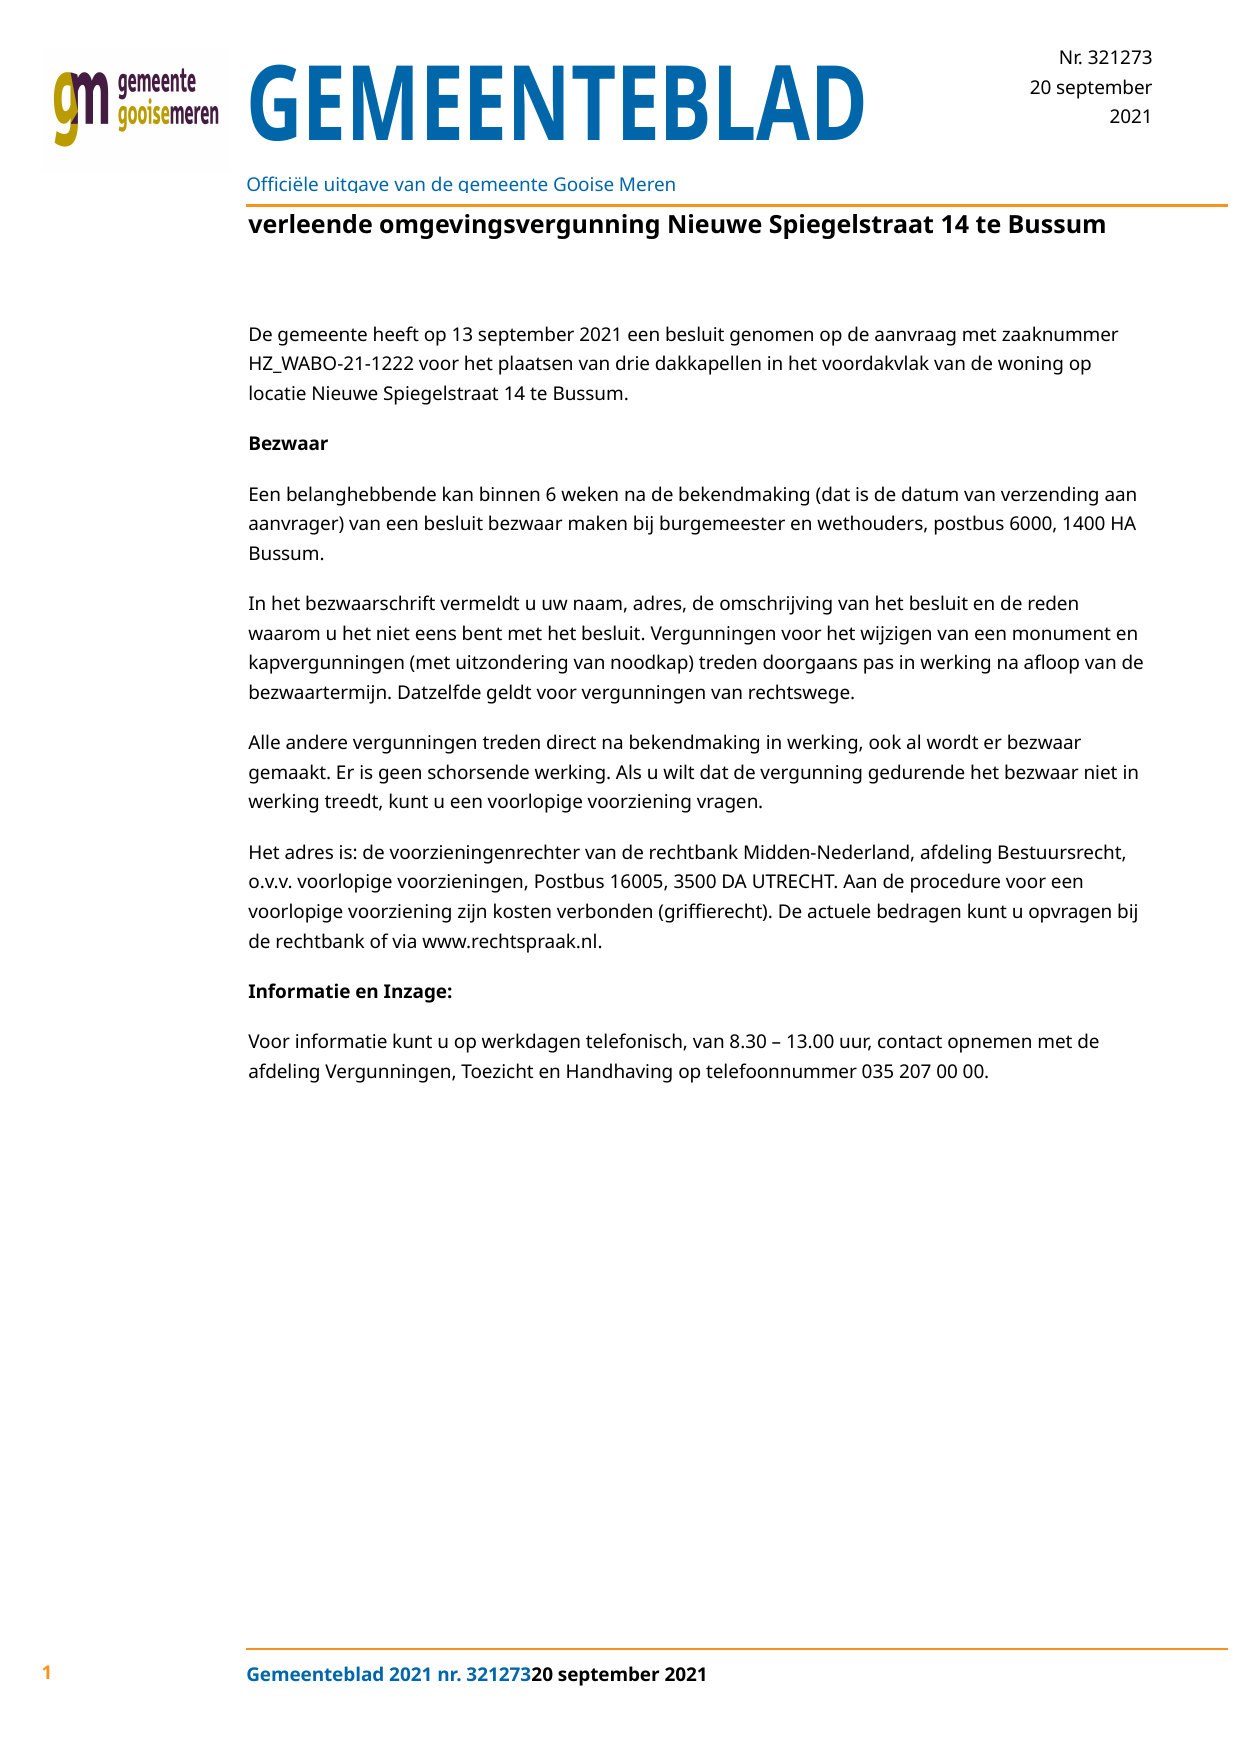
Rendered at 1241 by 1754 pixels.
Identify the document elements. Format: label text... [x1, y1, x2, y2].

text Informatie en Inzage: [248, 978, 1152, 1004]
text De gemeente heeft op 13 september 2021 een besluit genomen op de aanvraag met zaaknummer HZ_WABO-21-1222 voor het plaatsen van drie dakkapellen in het voordakvlak van de woning op locatie Nieuwe Spiegelstraat 14 te Bussum. [248, 321, 1152, 406]
picture [41, 47, 231, 172]
text verleende omgevingsvergunning Nieuwe Spiegelstraat 14 te Bussum [248, 207, 1152, 241]
text Bezwaar [248, 430, 1152, 456]
text Alle andere vergunningen treden direct na bekendmaking in werking, ook al wordt er bezwaar gemaakt. Er is geen schorsende werking. Als u wilt dat de vergunning gedurende het bezwaar niet in werking treedt, kunt u een voorlopige voorziening vragen. [248, 729, 1152, 814]
text In het bezwaarschrift vermeldt u uw naam, adres, de omschrijving van het besluit en de reden waarom u het niet eens bent met het besluit. Vergunningen voor het wijzigen van een monument en kapvergunningen (met uitzondering van noodkap) treden doorgaans pas in werking na afloop van de bezwaartermijn. Datzelfde geldt voor vergunningen van rechtswege. [248, 590, 1152, 705]
text Een belanghebbende kan binnen 6 weken na de bekendmaking (dat is de datum van verzending aan aanvrager) van een besluit bezwaar maken bij burgemeester en wethouders, postbus 6000, 1400 HA Bussum. [248, 481, 1152, 566]
text Het adres is: de voorzieningenrechter van de rechtbank Midden-Nederland, afdeling Bestuursrecht, o.v.v. voorlopige voorzieningen, Postbus 16005, 3500 DA UTRECHT. Aan de procedure voor een voorlopige voorziening zijn kosten verbonden (griffierecht). De actuele bedragen kunt u opvragen bij de rechtbank of via www.rechtspraak.nl. [248, 839, 1152, 953]
text Voor informatie kunt u op werkdagen telefonisch, van 8.30 – 13.00 uur, contact opnemen met de afdeling Vergunningen, Toezicht en Handhaving op telefoonnummer 035 207 00 00. [248, 1029, 1152, 1084]
